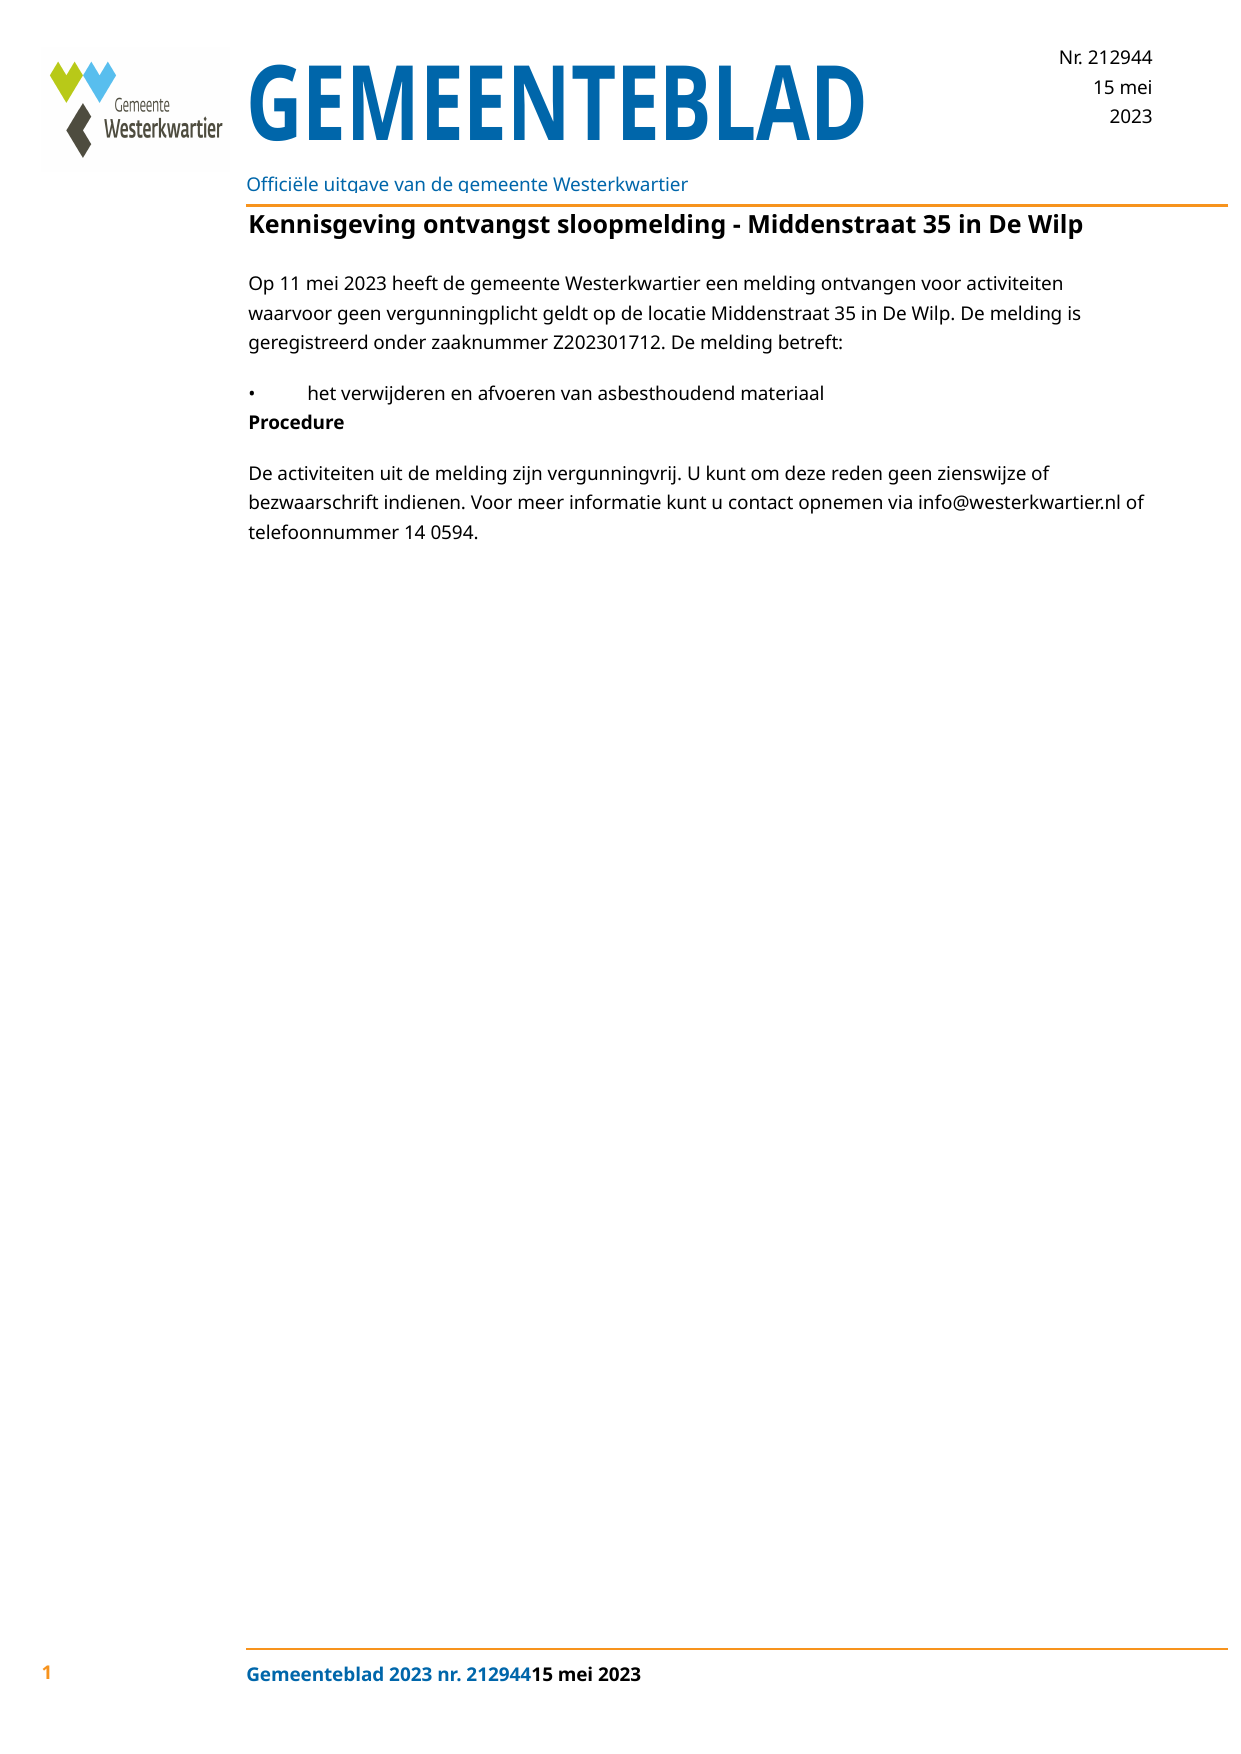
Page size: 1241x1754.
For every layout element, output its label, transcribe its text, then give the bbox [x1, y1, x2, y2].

text Op 11 mei 2023 heeft de gemeente Westerkwartier een melding ontvangen voor activiteiten waarvoor geen vergunningplicht geldt op de locatie Middenstraat 35 in De Wilp. De melding is geregistreerd onder zaaknummer Z202301712. De melding betreft: [248, 270, 1152, 355]
list het verwijderen en afvoeren van asbesthoudend materiaal [248, 380, 1152, 406]
picture [41, 47, 231, 172]
text Procedure [248, 409, 1152, 435]
text Kennisgeving ontvangst sloopmelding - Middenstraat 35 in De Wilp [248, 207, 1152, 241]
text De activiteiten uit de melding zijn vergunningvrij. U kunt om deze reden geen zienswijze of bezwaarschrift indienen. Voor meer informatie kunt u contact opnemen via info@westerkwartier.nl of telefoonnummer 14 0594. [248, 460, 1152, 545]
